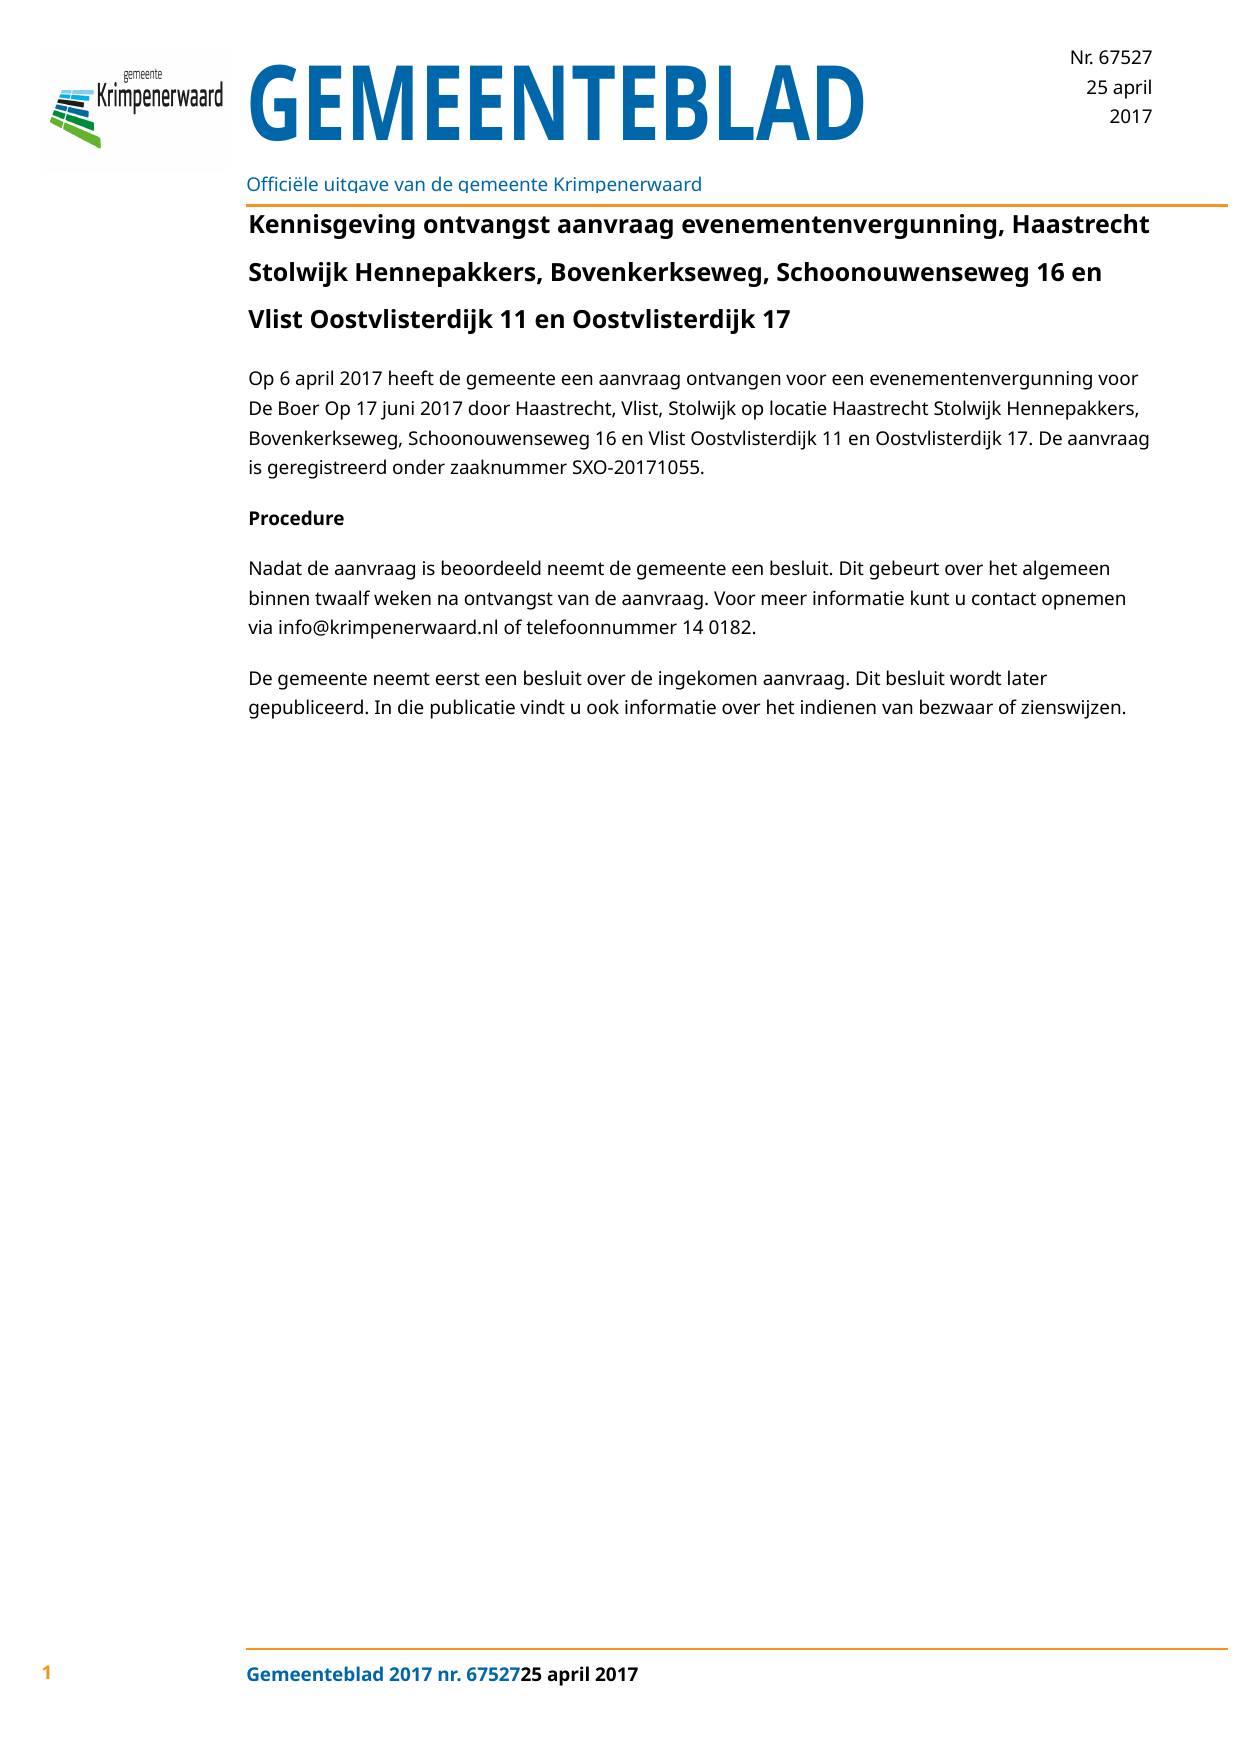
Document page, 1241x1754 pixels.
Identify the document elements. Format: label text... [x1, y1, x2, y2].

text Kennisgeving ontvangst aanvraag evenementenvergunning, Haastrecht Stolwijk Hennepakkers, Bovenkerkseweg, Schoonouwenseweg 16 en Vlist Oostvlisterdijk 11 en Oostvlisterdijk 17 [248, 207, 1152, 336]
text Procedure [248, 505, 1152, 530]
text Nadat de aanvraag is beoordeeld neemt de gemeente een besluit. Dit gebeurt over het algemeen binnen twaalf weken na ontvangst van de aanvraag. Voor meer informatie kunt u contact opnemen via info@krimpenerwaard.nl of telefoonnummer 14 0182. [248, 555, 1152, 640]
text De gemeente neemt eerst een besluit over de ingekomen aanvraag. Dit besluit wordt later gepubliceerd. In die publicatie vindt u ook informatie over het indienen van bezwaar of zienswijzen. [248, 665, 1152, 720]
picture [41, 47, 231, 172]
text Op 6 april 2017 heeft de gemeente een aanvraag ontvangen voor een evenementenvergunning voor De Boer Op 17 juni 2017 door Haastrecht, Vlist, Stolwijk op locatie Haastrecht Stolwijk Hennepakkers, Bovenkerkseweg, Schoonouwenseweg 16 en Vlist Oostvlisterdijk 11 en Oostvlisterdijk 17. De aanvraag is geregistreerd onder zaaknummer SXO-20171055. [248, 366, 1152, 480]
